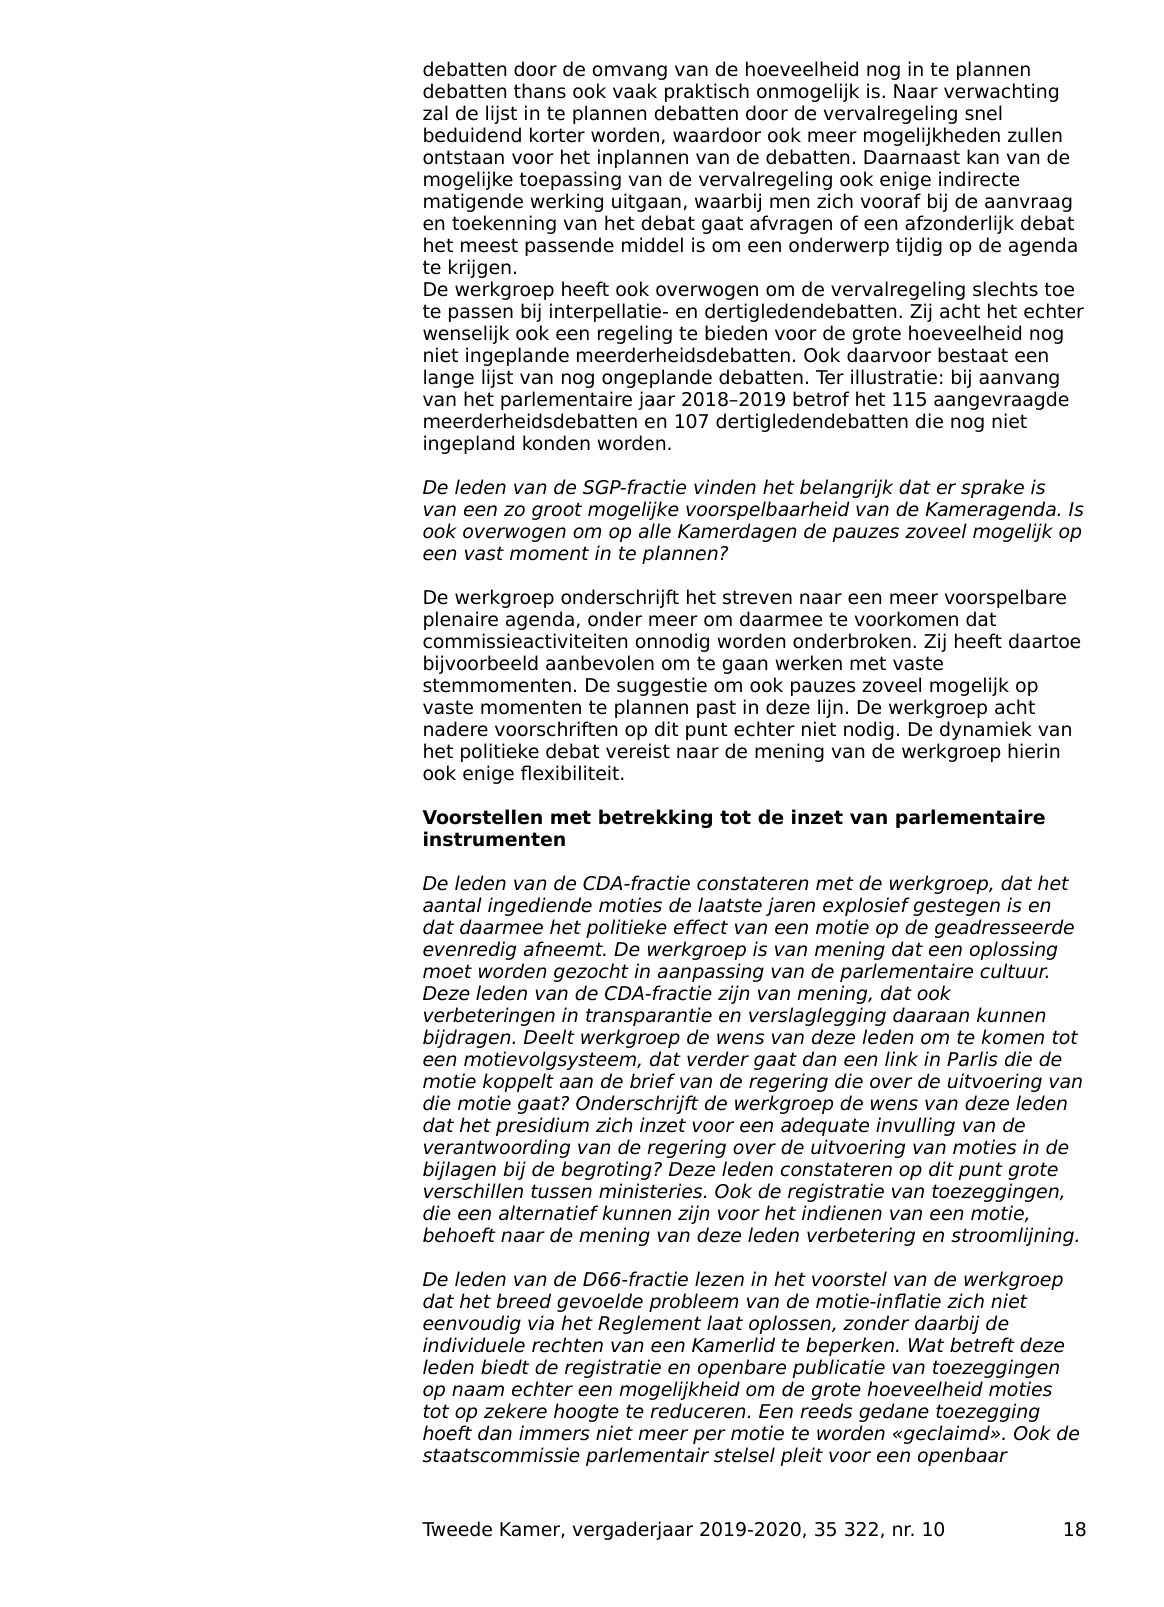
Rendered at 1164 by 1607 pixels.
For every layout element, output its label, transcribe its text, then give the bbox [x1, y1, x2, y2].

text debatten door de omvang van de hoeveelheid nog in te plannen debatten thans ook vaak praktisch onmogelijk is. Naar verwachting zal de lijst in te plannen debatten door de vervalregeling snel beduidend korter worden, waardoor ook meer mogelijkheden zullen ontstaan voor het inplannen van de debatten. Daarnaast kan van de mogelijke toepassing van de vervalregeling ook enige indirecte matigende werking uitgaan, waarbij men zich vooraf bij de aanvraag en toekenning van het debat gaat afvragen of een afzonderlijk debat het meest passende middel is om een onderwerp tijdig op de agenda te krijgen. [422, 59, 1087, 279]
subtitle Voorstellen met betrekking tot de inzet van parlementaire instrumenten [422, 807, 1087, 851]
text De leden van de D66-fractie lezen in het voorstel van de werkgroep dat het breed gevoelde probleem van de motie-inflatie zich niet eenvoudig via het Reglement laat oplossen, zonder daarbij de individuele rechten van een Kamerlid te beperken. Wat betreft deze leden biedt de registratie en openbare publicatie van toezeggingen op naam echter een mogelijkheid om de grote hoeveelheid moties tot op zekere hoogte te reduceren. Een reeds gedane toezegging hoeft dan immers niet meer per motie te worden «geclaimd». Ook de staatscommissie parlementair stelsel pleit voor een openbaar [422, 1269, 1087, 1467]
text De leden van de SGP-fractie vinden het belangrijk dat er sprake is van een zo groot mogelijke voorspelbaarheid van de Kameragenda. Is ook overwogen om op alle Kamerdagen de pauzes zoveel mogelijk op een vast moment in te plannen? [422, 477, 1087, 565]
text De leden van de CDA-fractie constateren met de werkgroep, dat het aantal ingediende moties de laatste jaren explosief gestegen is en dat daarmee het politieke effect van een motie op de geadresseerde evenredig afneemt. De werkgroep is van mening dat een oplossing moet worden gezocht in aanpassing van de parlementaire cultuur. Deze leden van de CDA-fractie zijn van mening, dat ook verbeteringen in transparantie en verslaglegging daaraan kunnen bijdragen. Deelt werkgroep de wens van deze leden om te komen tot een motievolgsysteem, dat verder gaat dan een link in Parlis die de motie koppelt aan de brief van de regering die over de uitvoering van die motie gaat? Onderschrijft de werkgroep de wens van deze leden dat het presidium zich inzet voor een adequate invulling van de verantwoording van de regering over de uitvoering van moties in de bijlagen bij de begroting? Deze leden constateren op dit punt grote verschillen tussen ministeries. Ook de registratie van toezeggingen, die een alternatief kunnen zijn voor het indienen van een motie, behoeft naar de mening van deze leden verbetering en stroomlijning. [422, 873, 1087, 1247]
text De werkgroep onderschrijft het streven naar een meer voorspelbare plenaire agenda, onder meer om daarmee te voorkomen dat commissieactiviteiten onnodig worden onderbroken. Zij heeft daartoe bijvoorbeeld aanbevolen om te gaan werken met vaste stemmomenten. De suggestie om ook pauzes zoveel mogelijk op vaste momenten te plannen past in deze lijn. De werkgroep acht nadere voorschriften op dit punt echter niet nodig. De dynamiek van het politieke debat vereist naar de mening van de werkgroep hierin ook enige flexibiliteit. [422, 587, 1087, 785]
text De werkgroep heeft ook overwogen om de vervalregeling slechts toe te passen bij interpellatie- en dertigledendebatten. Zij acht het echter wenselijk ook een regeling te bieden voor de grote hoeveelheid nog niet ingeplande meerderheidsdebatten. Ook daarvoor bestaat een lange lijst van nog ongeplande debatten. Ter illustratie: bij aanvang van het parlementaire jaar 2018–2019 betrof het 115 aangevraagde meerderheidsdebatten en 107 dertigledendebatten die nog niet ingepland konden worden. [422, 279, 1087, 455]
